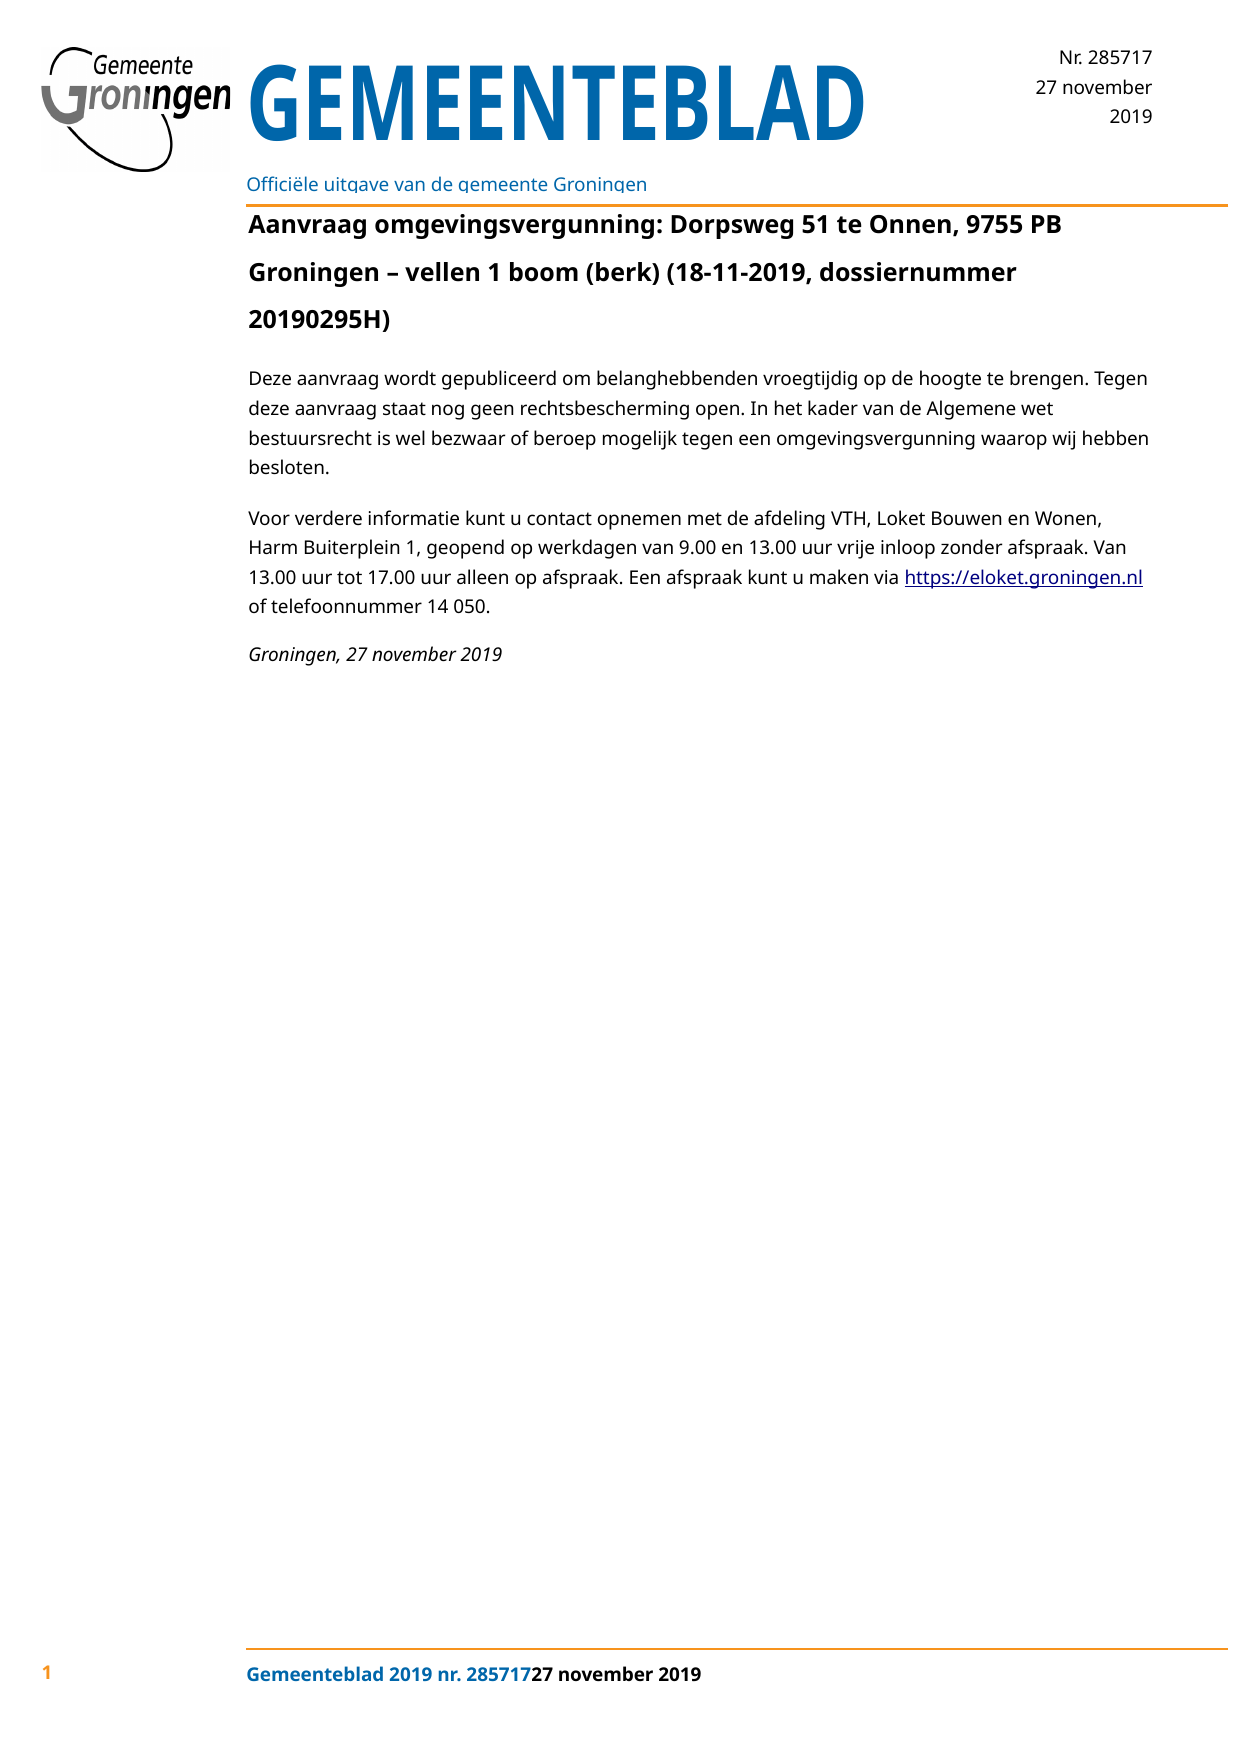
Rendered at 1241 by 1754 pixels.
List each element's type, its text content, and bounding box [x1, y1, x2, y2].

text Deze aanvraag wordt gepubliceerd om belanghebbenden vroegtijdig op de hoogte te brengen. Tegen deze aanvraag staat nog geen rechtsbescherming open. In het kader van de Algemene wet bestuursrecht is wel bezwaar of beroep mogelijk tegen een omgevingsvergunning waarop wij hebben besloten. [248, 366, 1152, 480]
picture [41, 47, 231, 172]
text Aanvraag omgevingsvergunning: Dorpsweg 51 te Onnen, 9755 PB Groningen – vellen 1 boom (berk) (18-11-2019, dossiernummer 20190295H) [248, 207, 1152, 336]
text Groningen, 27 november 2019 [248, 641, 1152, 667]
text Voor verdere informatie kunt u contact opnemen met de afdeling VTH, Loket Bouwen en Wonen, Harm Buiterplein 1, geopend op werkdagen van 9.00 en 13.00 uur vrije inloop zonder afspraak. Van 13.00 uur tot 17.00 uur alleen op afspraak. Een afspraak kunt u maken via https://eloket.groningen.nl of telefoonnummer 14 050. [248, 505, 1152, 619]
